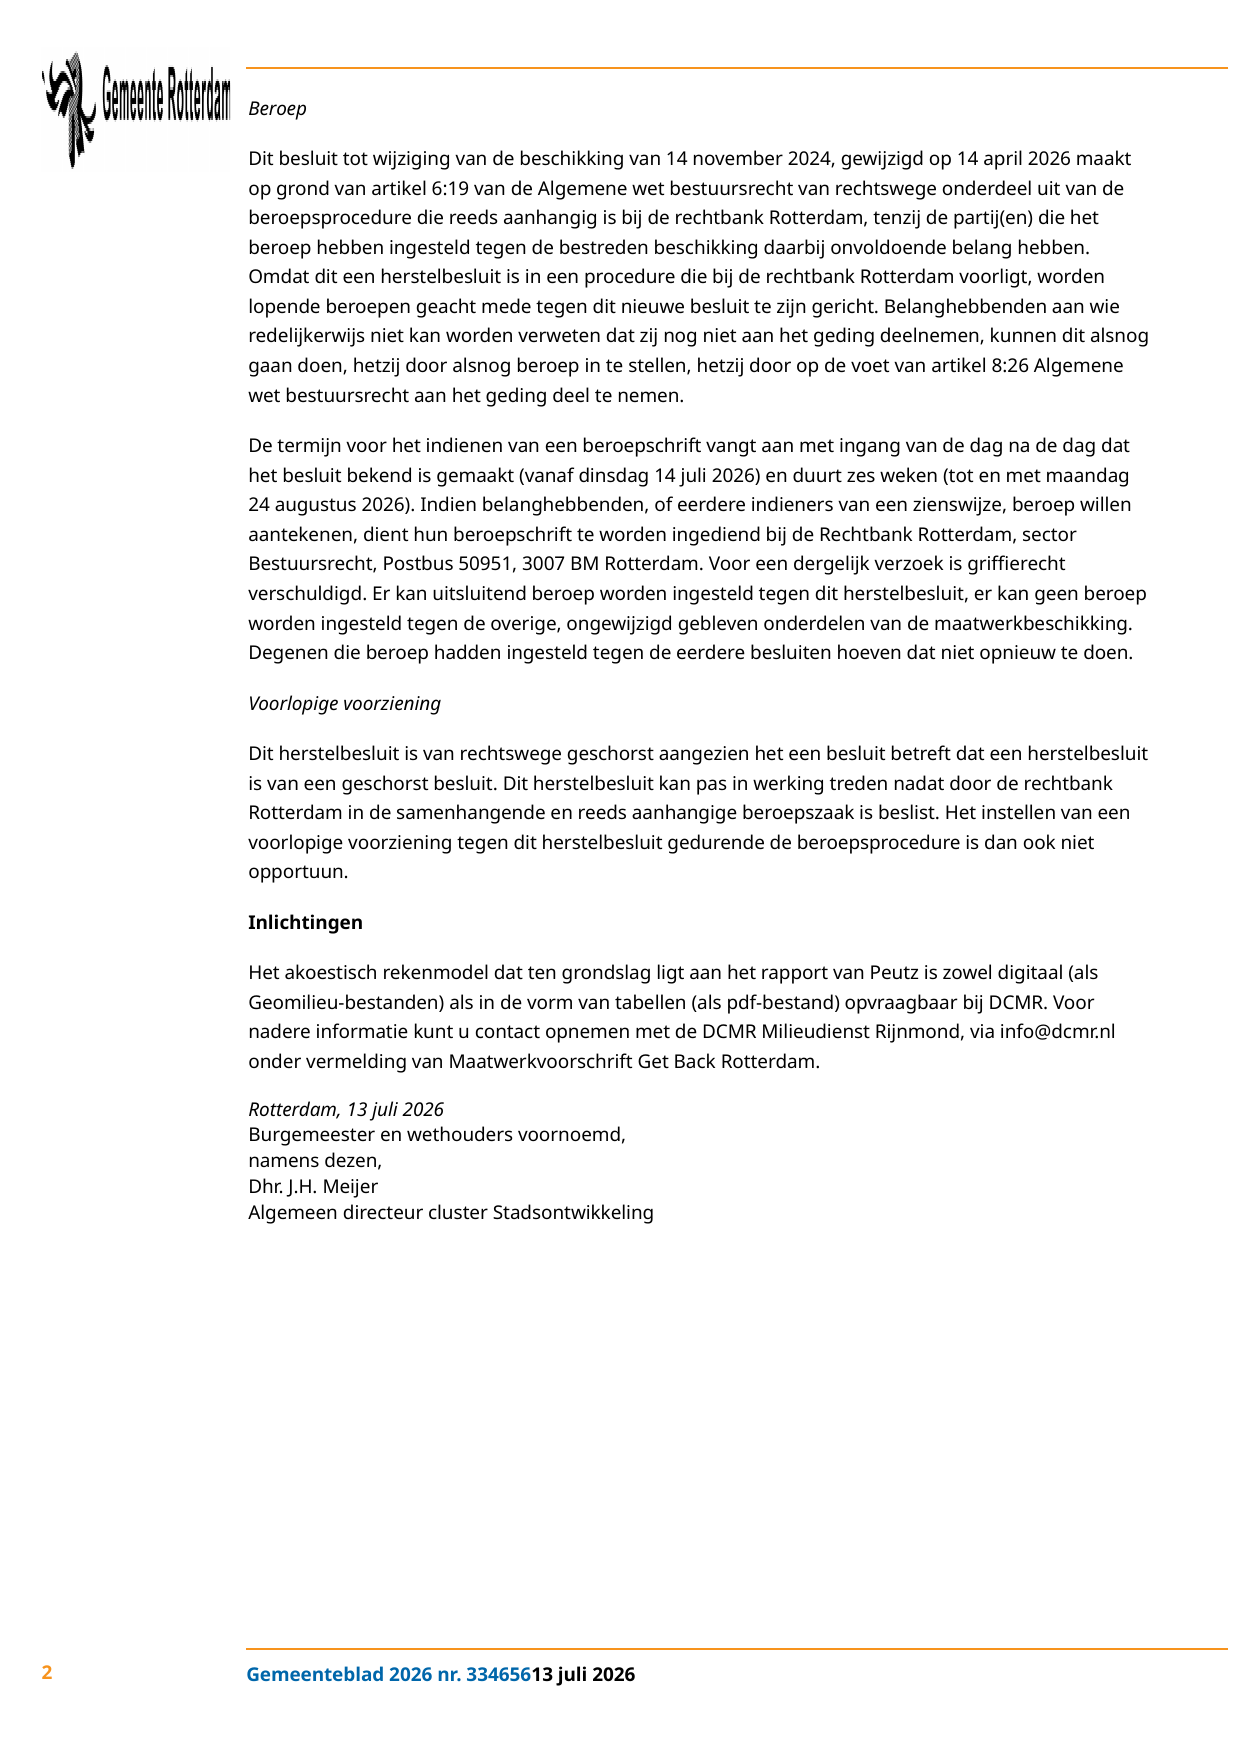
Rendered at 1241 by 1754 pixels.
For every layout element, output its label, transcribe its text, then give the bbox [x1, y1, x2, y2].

text Dit besluit tot wijziging van de beschikking van 14 november 2024, gewijzigd op 14 april 2026 maakt op grond van artikel 6:19 van de Algemene wet bestuursrecht van rechtswege onderdeel uit van de beroepsprocedure die reeds aanhangig is bij de rechtbank Rotterdam, tenzij de partij(en) die het beroep hebben ingesteld tegen de bestreden beschikking daarbij onvoldoende belang hebben. Omdat dit een herstelbesluit is in een procedure die bij de rechtbank Rotterdam voorligt, worden lopende beroepen geacht mede tegen dit nieuwe besluit te zijn gericht. Belanghebbenden aan wie redelijkerwijs niet kan worden verweten dat zij nog niet aan het geding deelnemen, kunnen dit alsnog gaan doen, hetzij door alsnog beroep in te stellen, hetzij door op de voet van artikel 8:26 Algemene wet bestuursrecht aan het geding deel te nemen. [248, 145, 1152, 408]
text Inlichtingen [248, 909, 1152, 935]
text namens dezen, [248, 1147, 1152, 1173]
text Rotterdam, 13 juli 2026 [248, 1096, 1152, 1122]
text Het akoestisch rekenmodel dat ten grondslag ligt aan het rapport van Peutz is zowel digitaal (als Geomilieu-bestanden) als in de vorm van tabellen (als pdf-bestand) opvraagbaar bij DCMR. Voor nadere informatie kunt u contact opnemen met de DCMR Milieudienst Rijnmond, via info@dcmr.nl onder vermelding van Maatwerkvoorschrift Get Back Rotterdam. [248, 959, 1152, 1074]
text De termijn voor het indienen van een beroepschrift vangt aan met ingang van de dag na de dag dat het besluit bekend is gemaakt (vanaf dinsdag 14 juli 2026) en duurt zes weken (tot en met maandag 24 augustus 2026). Indien belanghebbenden, of eerdere indieners van een zienswijze, beroep willen aantekenen, dient hun beroepschrift te worden ingediend bij de Rechtbank Rotterdam, sector Bestuursrecht, Postbus 50951, 3007 BM Rotterdam. Voor een dergelijk verzoek is griffierecht verschuldigd. Er kan uitsluitend beroep worden ingesteld tegen dit herstelbesluit, er kan geen beroep worden ingesteld tegen de overige, ongewijzigd gebleven onderdelen van de maatwerkbeschikking. Degenen die beroep hadden ingesteld tegen de eerdere besluiten hoeven dat niet opnieuw te doen. [248, 432, 1152, 665]
text Algemeen directeur cluster Stadsontwikkeling [248, 1199, 1152, 1224]
text Voorlopige voorziening [248, 690, 1152, 716]
text Burgemeester en wethouders voornoemd, [248, 1122, 1152, 1147]
picture [41, 47, 231, 172]
text Dhr. J.H. Meijer [248, 1173, 1152, 1199]
text Beroep [248, 95, 1152, 121]
text Dit herstelbesluit is van rechtswege geschorst aangezien het een besluit betreft dat een herstelbesluit is van een geschorst besluit. Dit herstelbesluit kan pas in werking treden nadat door de rechtbank Rotterdam in de samenhangende en reeds aanhangige beroepszaak is beslist. Het instellen van een voorlopige voorziening tegen dit herstelbesluit gedurende de beroepsprocedure is dan ook niet opportuun. [248, 740, 1152, 884]
